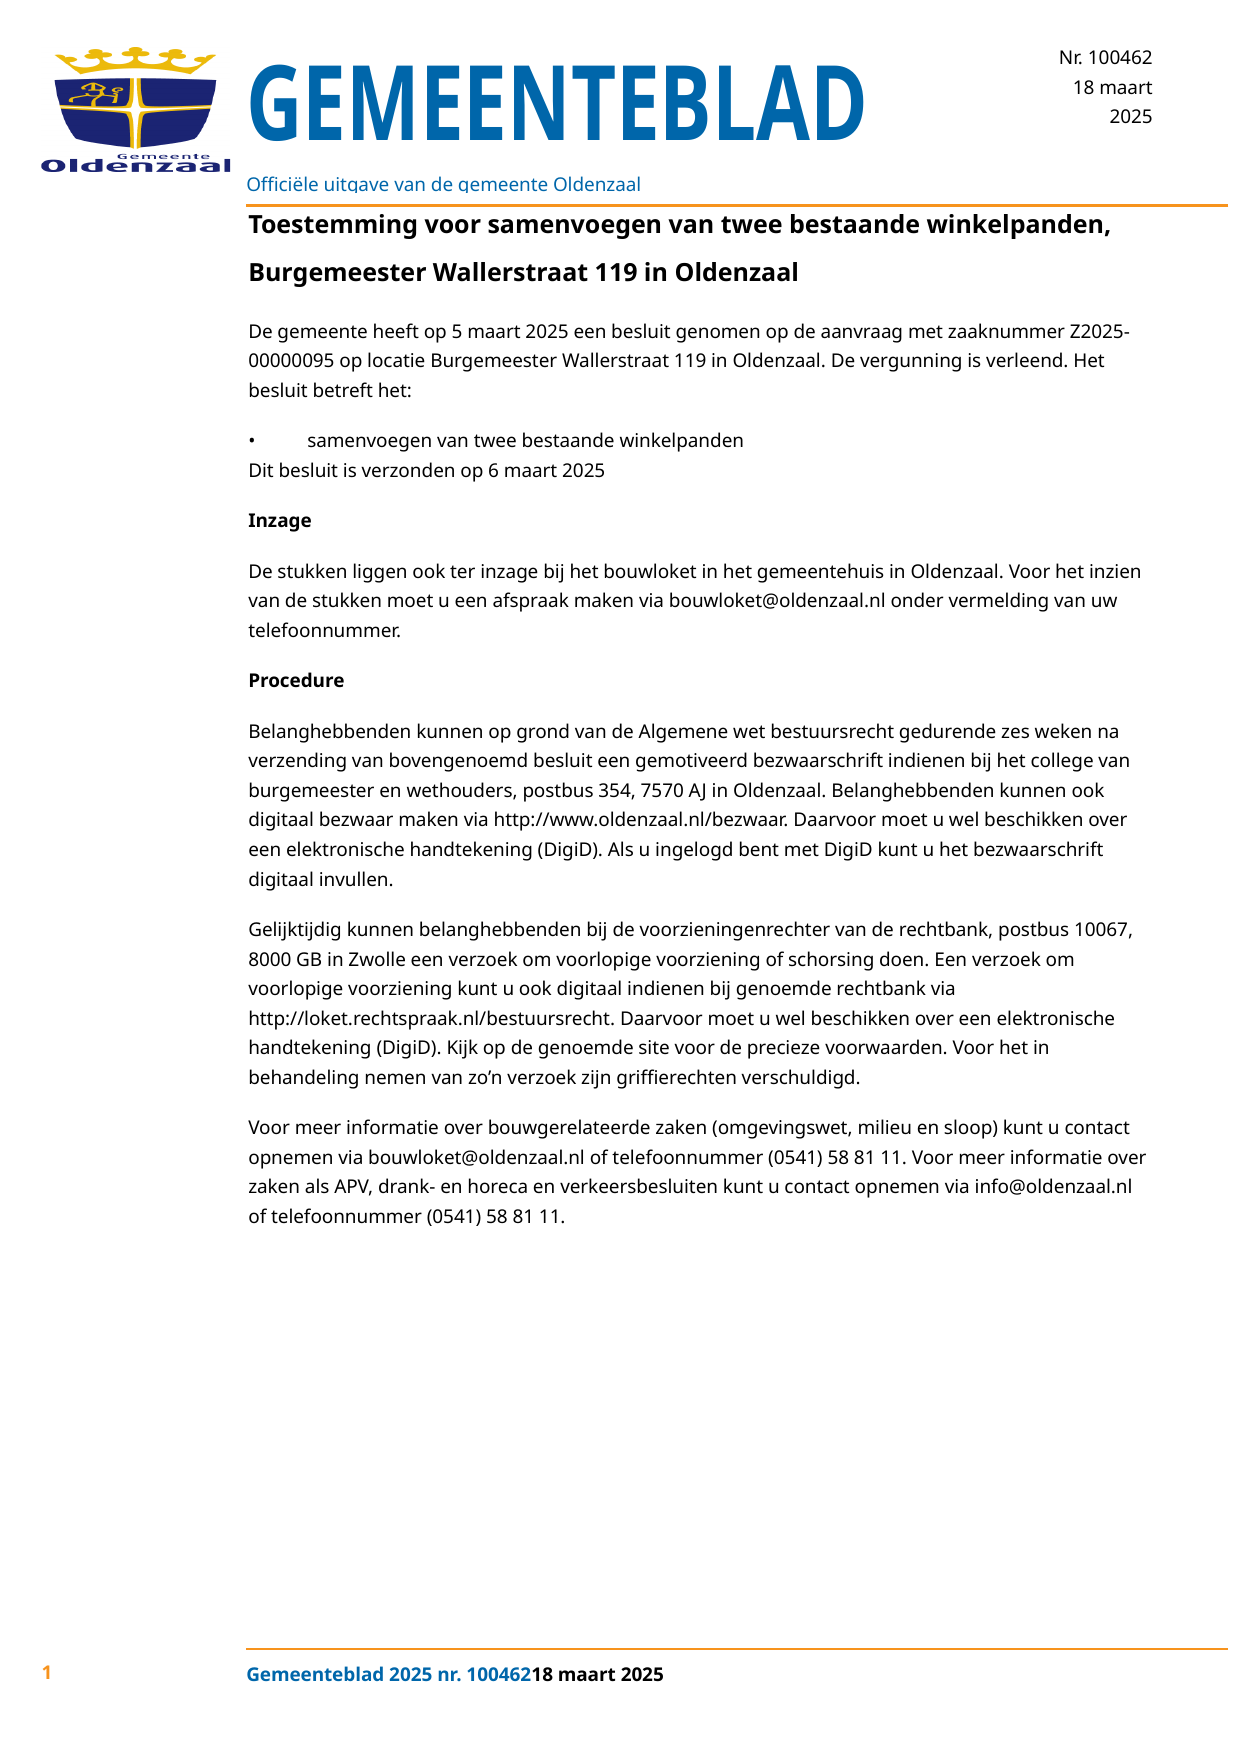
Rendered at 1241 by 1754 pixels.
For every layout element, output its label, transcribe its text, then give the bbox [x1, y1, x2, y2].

list samenvoegen van twee bestaande winkelpanden [248, 427, 1152, 453]
text Procedure [248, 667, 1152, 693]
text Gelijktijdig kunnen belanghebbenden bij de voorzieningenrechter van de rechtbank, postbus 10067, 8000 GB in Zwolle een verzoek om voorlopige voorziening of schorsing doen. Een verzoek om voorlopige voorziening kunt u ook digitaal indienen bij genoemde rechtbank via http://loket.rechtspraak.nl/bestuursrecht. Daarvoor moet u wel beschikken over een elektronische handtekening (DigiD). Kijk op de genoemde site voor de precieze voorwaarden. Voor het in behandeling nemen van zo’n verzoek zijn griffierechten verschuldigd. [248, 916, 1152, 1090]
text De gemeente heeft op 5 maart 2025 een besluit genomen op de aanvraag met zaaknummer Z2025-00000095 op locatie Burgemeester Wallerstraat 119 in Oldenzaal. De vergunning is verleend. Het besluit betreft het: [248, 318, 1152, 403]
text Inzage [248, 507, 1152, 533]
text Toestemming voor samenvoegen van twee bestaande winkelpanden, Burgemeester Wallerstraat 119 in Oldenzaal [248, 207, 1152, 288]
picture [41, 47, 231, 172]
text Voor meer informatie over bouwgerelateerde zaken (omgevingswet, milieu en sloop) kunt u contact opnemen via bouwloket@oldenzaal.nl of telefoonnummer (0541) 58 81 11. Voor meer informatie over zaken als APV, drank- en horeca en verkeersbesluiten kunt u contact opnemen via info@oldenzaal.nl of telefoonnummer (0541) 58 81 11. [248, 1114, 1152, 1229]
text Belanghebbenden kunnen op grond van de Algemene wet bestuursrecht gedurende zes weken na verzending van bovengenoemd besluit een gemotiveerd bezwaarschrift indienen bij het college van burgemeester en wethouders, postbus 354, 7570 AJ in Oldenzaal. Belanghebbenden kunnen ook digitaal bezwaar maken via http://www.oldenzaal.nl/bezwaar. Daarvoor moet u wel beschikken over een elektronische handtekening (DigiD). Als u ingelogd bent met DigiD kunt u het bezwaarschrift digitaal invullen. [248, 718, 1152, 892]
text De stukken liggen ook ter inzage bij het bouwloket in het gemeentehuis in Oldenzaal. Voor het inzien van de stukken moet u een afspraak maken via bouwloket@oldenzaal.nl onder vermelding van uw telefoonnummer. [248, 558, 1152, 643]
text Dit besluit is verzonden op 6 maart 2025 [248, 457, 1152, 483]
